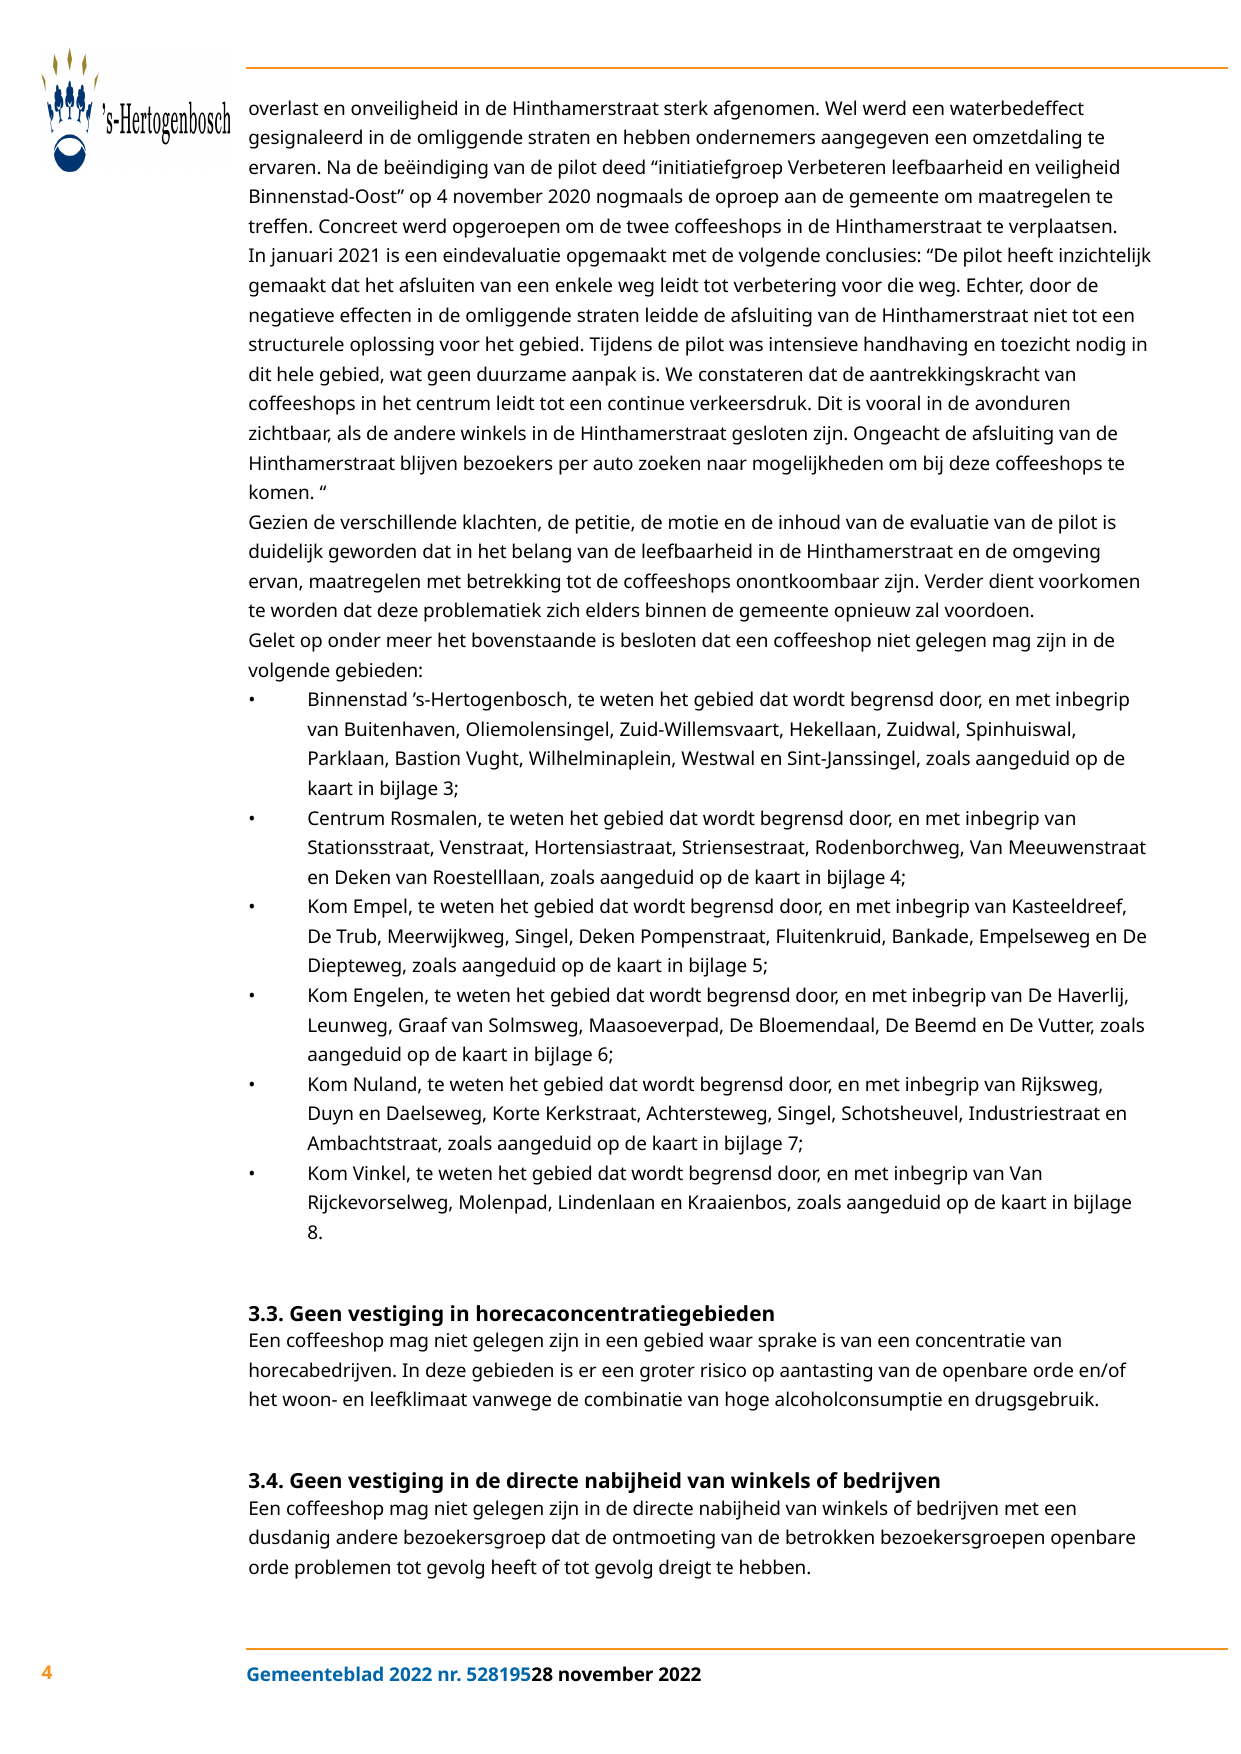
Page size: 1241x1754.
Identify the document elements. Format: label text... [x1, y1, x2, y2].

text Gelet op onder meer het bovenstaande is besloten dat een coffeeshop niet gelegen mag zijn in de volgende gebieden: [248, 627, 1152, 683]
list Binnenstad ’s-Hertogenbosch, te weten het gebied dat wordt begrensd door, en met inbegrip van Buitenhaven, Oliemolensingel, Zuid-Willemsvaart, Hekellaan, Zuidwal, Spinhuiswal, Parklaan, Bastion Vught, Wilhelminaplein, Westwal en Sint-Janssingel, zoals aangeduid op de kaart in bijlage 3; [248, 686, 1152, 801]
text Een coffeeshop mag niet gelegen zijn in de directe nabijheid van winkels of bedrijven met een dusdanig andere bezoekersgroep dat de ontmoeting van de betrokken bezoekersgroepen openbare orde problemen tot gevolg heeft of tot gevolg dreigt te hebben. [248, 1495, 1152, 1580]
text 3.4. Geen vestiging in de directe nabijheid van winkels of bedrijven [248, 1467, 1152, 1495]
text Een coffeeshop mag niet gelegen zijn in een gebied waar sprake is van een concentratie van horecabedrijven. In deze gebieden is er een groter risico op aantasting van de openbare orde en/of het woon- en leefklimaat vanwege de combinatie van hoge alcoholconsumptie en drugsgebruik. [248, 1327, 1152, 1412]
list Centrum Rosmalen, te weten het gebied dat wordt begrensd door, en met inbegrip van Stationsstraat, Venstraat, Hortensiastraat, Striensestraat, Rodenborchweg, Van Meeuwenstraat en Deken van Roestelllaan, zoals aangeduid op de kaart in bijlage 4; [248, 805, 1152, 890]
text In januari 2021 is een eindevaluatie opgemaakt met de volgende conclusies: “De pilot heeft inzichtelijk gemaakt dat het afsluiten van een enkele weg leidt tot verbetering voor die weg. Echter, door de negatieve effecten in de omliggende straten leidde de afsluiting van de Hinthamerstraat niet tot een structurele oplossing voor het gebied. Tijdens de pilot was intensieve handhaving en toezicht nodig in dit hele gebied, wat geen duurzame aanpak is. We constateren dat de aantrekkingskracht van coffeeshops in het centrum leidt tot een continue verkeersdruk. Dit is vooral in de avonduren zichtbaar, als de andere winkels in de Hinthamerstraat gesloten zijn. Ongeacht de afsluiting van de Hinthamerstraat blijven bezoekers per auto zoeken naar mogelijkheden om bij deze coffeeshops te komen. “ [248, 243, 1152, 505]
text 3.3. Geen vestiging in horecaconcentratiegebieden [248, 1299, 1152, 1327]
list Kom Engelen, te weten het gebied dat wordt begrensd door, en met inbegrip van De Haverlij, Leunweg, Graaf van Solmsweg, Maasoeverpad, De Bloemendaal, De Beemd en De Vutter, zoals aangeduid op de kaart in bijlage 6; [248, 982, 1152, 1067]
text overlast en onveiligheid in de Hinthamerstraat sterk afgenomen. Wel werd een waterbedeffect gesignaleerd in de omliggende straten en hebben ondernemers aangegeven een omzetdaling te ervaren. Na de beëindiging van de pilot deed “initiatiefgroep Verbeteren leefbaarheid en veiligheid Binnenstad-Oost” op 4 november 2020 nogmaals de oproep aan de gemeente om maatregelen te treffen. Concreet werd opgeroepen om de twee coffeeshops in de Hinthamerstraat te verplaatsen. [248, 95, 1152, 239]
list Kom Nuland, te weten het gebied dat wordt begrensd door, en met inbegrip van Rijksweg, Duyn en Daelseweg, Korte Kerkstraat, Achtersteweg, Singel, Schotsheuvel, Industriestraat en Ambachtstraat, zoals aangeduid op de kaart in bijlage 7; [248, 1071, 1152, 1156]
list Kom Vinkel, te weten het gebied dat wordt begrensd door, en met inbegrip van Van Rijckevorselweg, Molenpad, Lindenlaan en Kraaienbos, zoals aangeduid op de kaart in bijlage 8. [248, 1160, 1152, 1245]
list Kom Empel, te weten het gebied dat wordt begrensd door, en met inbegrip van Kasteeldreef, De Trub, Meerwijkweg, Singel, Deken Pompenstraat, Fluitenkruid, Bankade, Empelseweg en De Diepteweg, zoals aangeduid op de kaart in bijlage 5; [248, 893, 1152, 978]
picture [41, 47, 231, 172]
text Gezien de verschillende klachten, de petitie, de motie en de inhoud van de evaluatie van de pilot is duidelijk geworden dat in het belang van de leefbaarheid in de Hinthamerstraat en de omgeving ervan, maatregelen met betrekking tot de coffeeshops onontkoombaar zijn. Verder dient voorkomen te worden dat deze problematiek zich elders binnen de gemeente opnieuw zal voordoen. [248, 509, 1152, 623]
